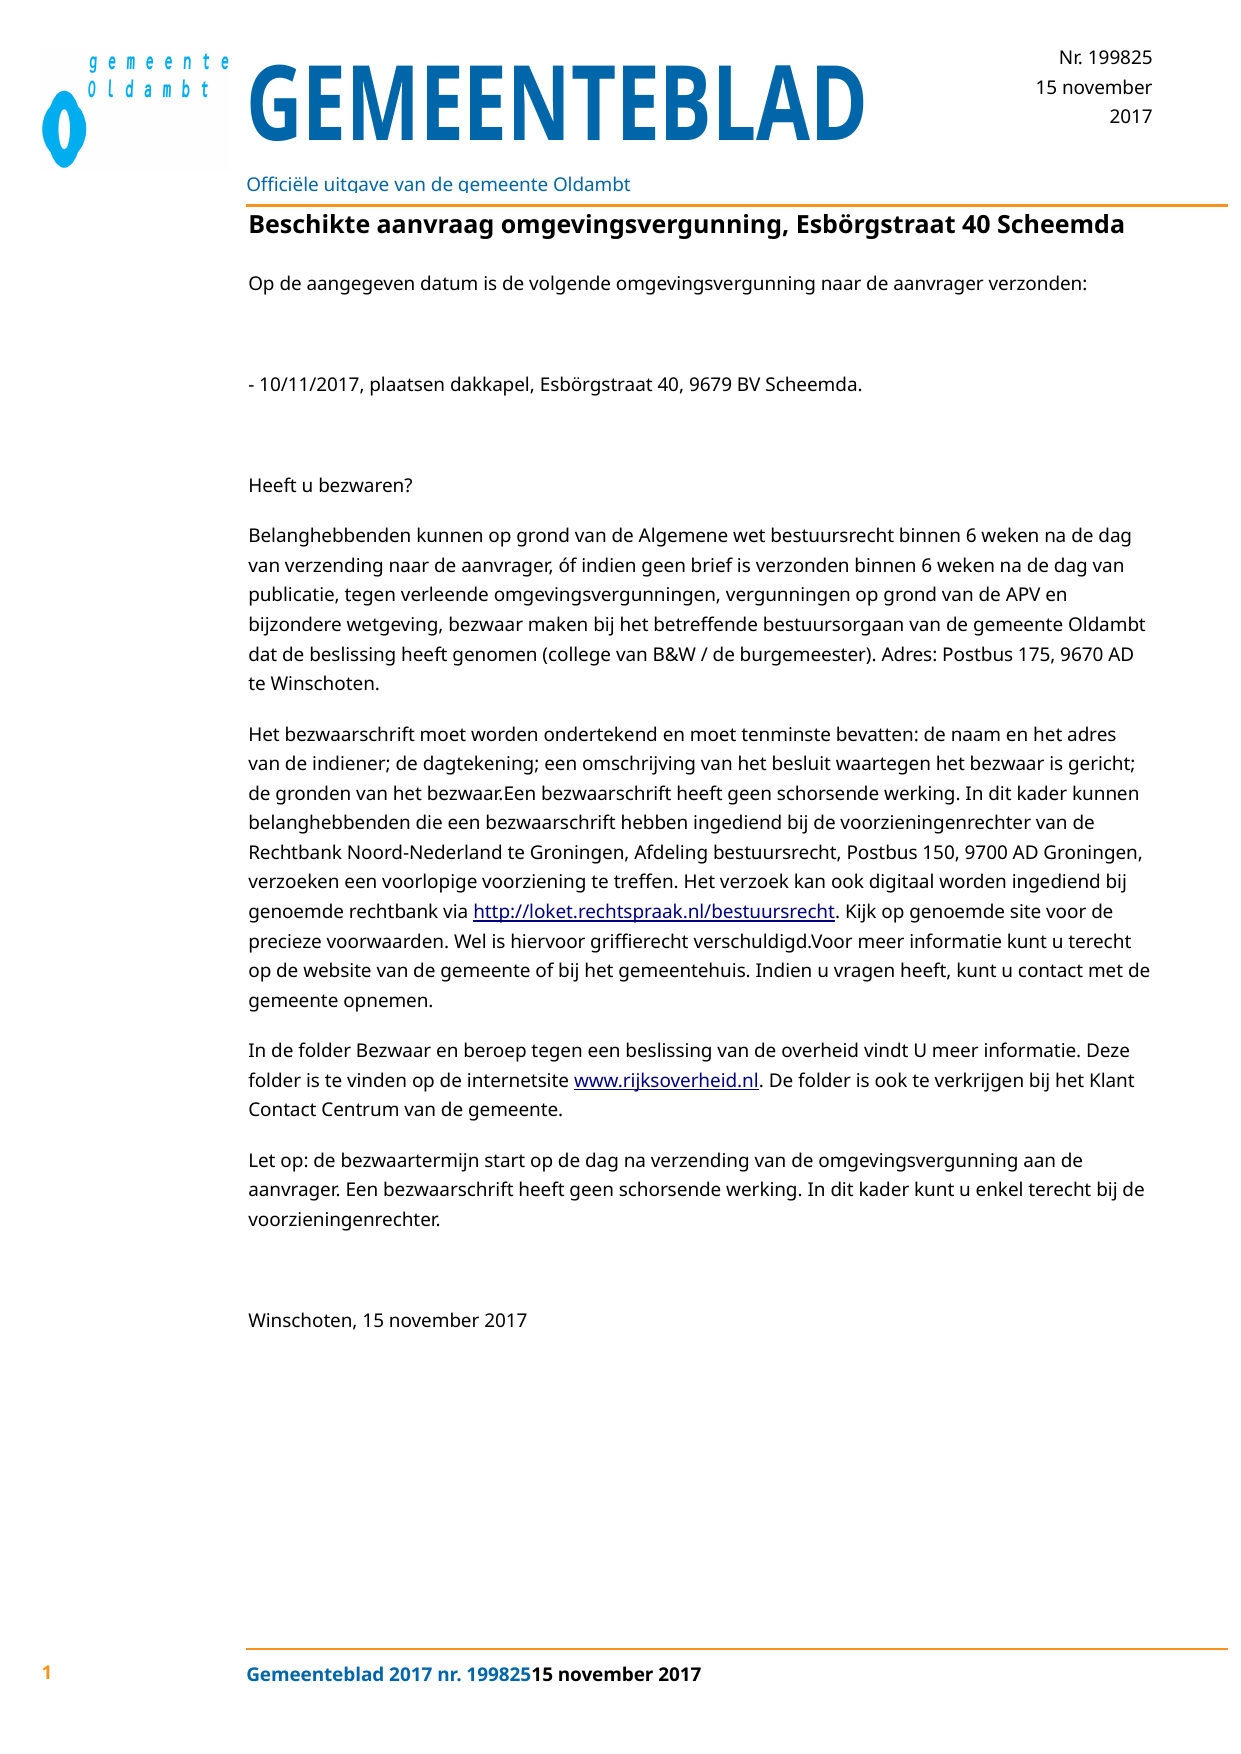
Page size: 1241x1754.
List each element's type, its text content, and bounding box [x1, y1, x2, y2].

text - 10/11/2017, plaatsen dakkapel, Esbörgstraat 40, 9679 BV Scheemda. [248, 371, 1152, 397]
text Let op: de bezwaartermijn start op de dag na verzending van de omgevingsvergunning aan de aanvrager. Een bezwaarschrift heeft geen schorsende werking. In dit kader kunt u enkel terecht bij de voorzieningenrechter. [248, 1147, 1152, 1232]
text Heeft u bezwaren? [248, 472, 1152, 498]
text Winschoten, 15 november 2017 [248, 1307, 1152, 1333]
text Op de aangegeven datum is de volgende omgevingsvergunning naar de aanvrager verzonden: [248, 270, 1152, 296]
text In de folder Bezwaar en beroep tegen een beslissing van de overheid vindt U meer informatie. Deze folder is te vinden op de internetsite www.rijksoverheid.nl. De folder is ook te verkrijgen bij het Klant Contact Centrum van de gemeente. [248, 1037, 1152, 1122]
text Het bezwaarschrift moet worden ondertekend en moet tenminste bevatten: de naam en het adres van de indiener; de dagtekening; een omschrijving van het besluit waartegen het bezwaar is gericht; de gronden van het bezwaar.Een bezwaarschrift heeft geen schorsende werking. In dit kader kunnen belanghebbenden die een bezwaarschrift hebben ingediend bij de voorzieningenrechter van de Rechtbank Noord-Nederland te Groningen, Afdeling bestuursrecht, Postbus 150, 9700 AD Groningen, verzoeken een voorlopige voorziening te treffen. Het verzoek kan ook digitaal worden ingediend bij genoemde rechtbank via http://loket.rechtspraak.nl/bestuursrecht. Kijk op genoemde site voor de precieze voorwaarden. Wel is hiervoor griffierecht verschuldigd.Voor meer informatie kunt u terecht op de website van de gemeente of bij het gemeentehuis. Indien u vragen heeft, kunt u contact met de gemeente opnemen. [248, 721, 1152, 1013]
text Belanghebbenden kunnen op grond van de Algemene wet bestuursrecht binnen 6 weken na de dag van verzending naar de aanvrager, óf indien geen brief is verzonden binnen 6 weken na de dag van publicatie, tegen verleende omgevingsvergunningen, vergunningen op grond van de APV en bijzondere wetgeving, bezwaar maken bij het betreffende bestuursorgaan van de gemeente Oldambt dat de beslissing heeft genomen (college van B&W / de burgemeester). Adres: Postbus 175, 9670 AD te Winschoten. [248, 522, 1152, 696]
text Beschikte aanvraag omgevingsvergunning, Esbörgstraat 40 Scheemda [248, 207, 1152, 241]
picture [41, 47, 231, 172]
